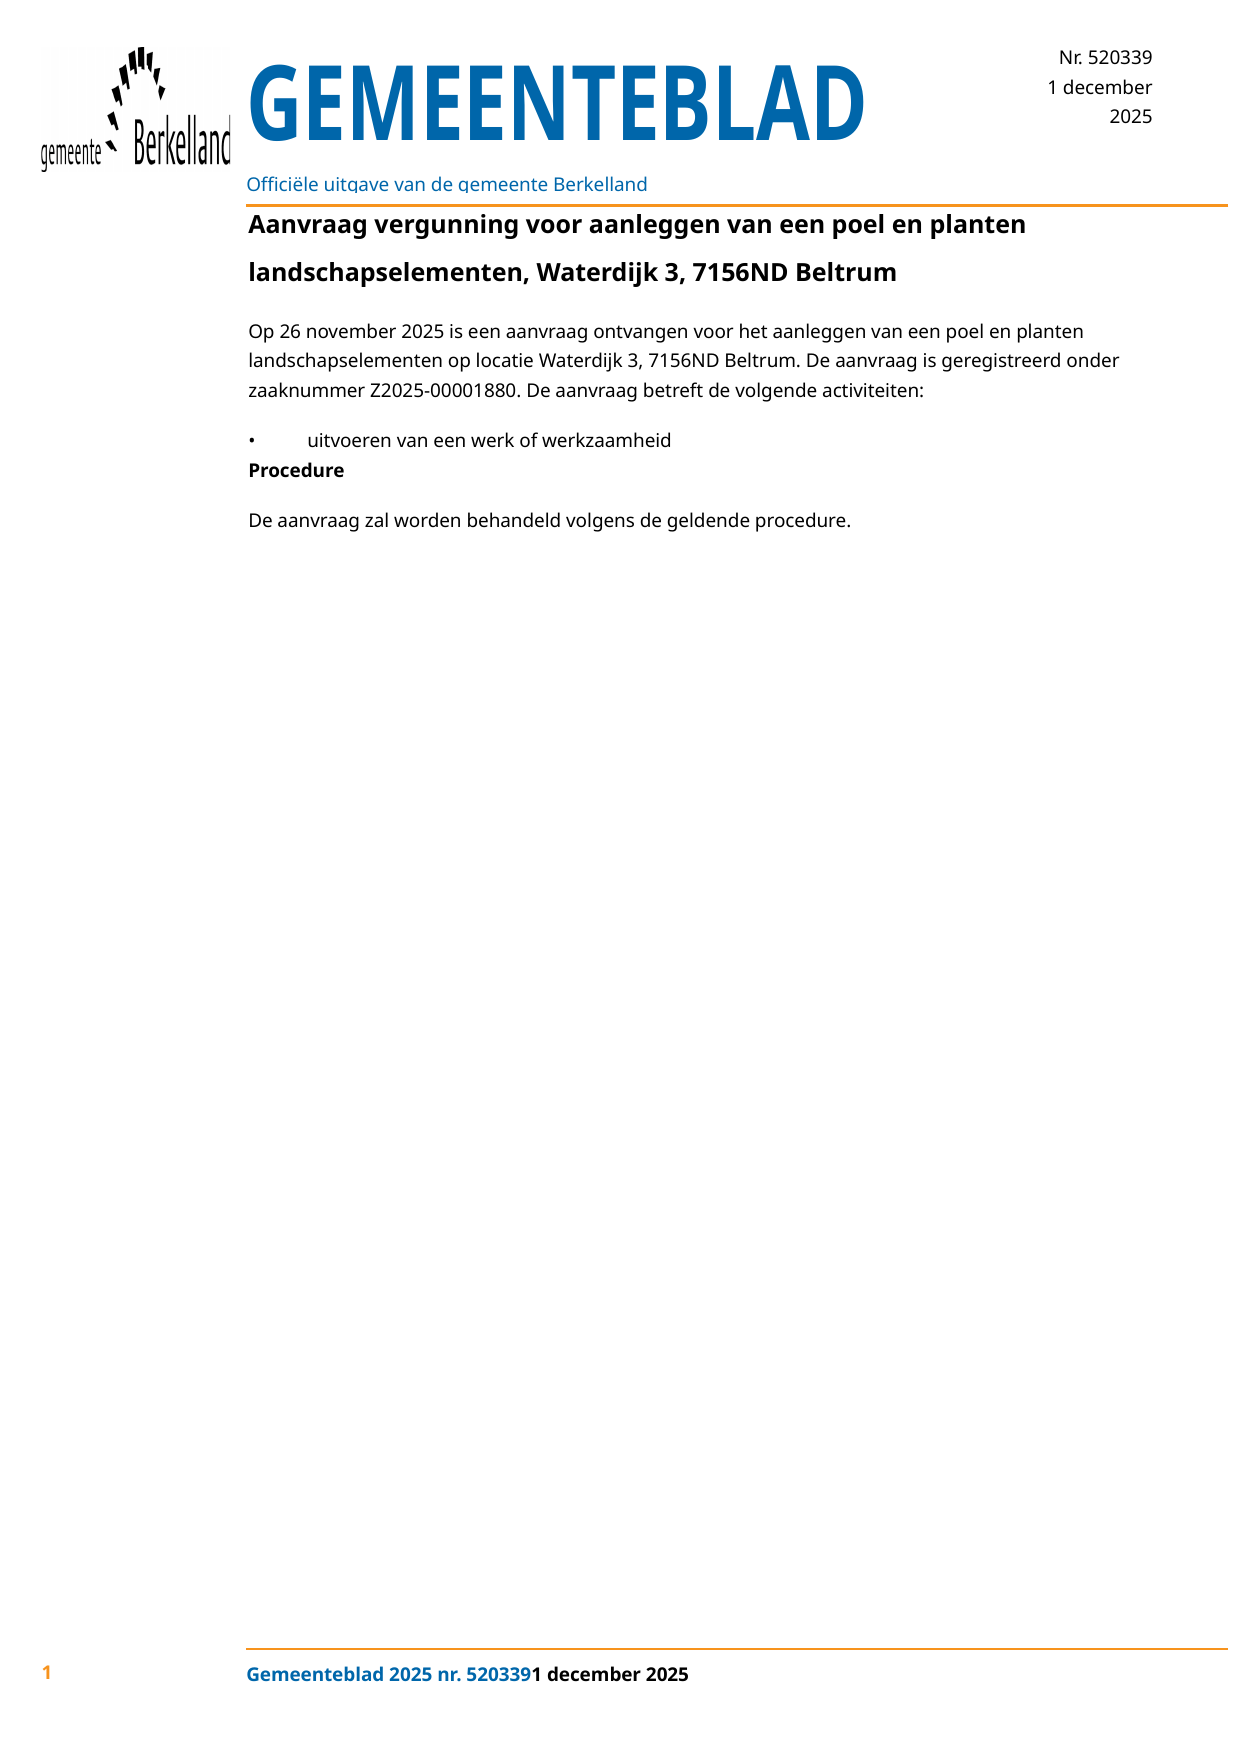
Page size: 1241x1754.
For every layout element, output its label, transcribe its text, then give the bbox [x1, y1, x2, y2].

text De aanvraag zal worden behandeld volgens de geldende procedure. [248, 507, 1152, 533]
picture [41, 47, 231, 172]
text Aanvraag vergunning voor aanleggen van een poel en planten landschapselementen, Waterdijk 3, 7156ND Beltrum [248, 207, 1152, 288]
text Op 26 november 2025 is een aanvraag ontvangen voor het aanleggen van een poel en planten landschapselementen op locatie Waterdijk 3, 7156ND Beltrum. De aanvraag is geregistreerd onder zaaknummer Z2025-00001880. De aanvraag betreft de volgende activiteiten: [248, 318, 1152, 403]
text Procedure [248, 457, 1152, 483]
list uitvoeren van een werk of werkzaamheid [248, 427, 1152, 453]
